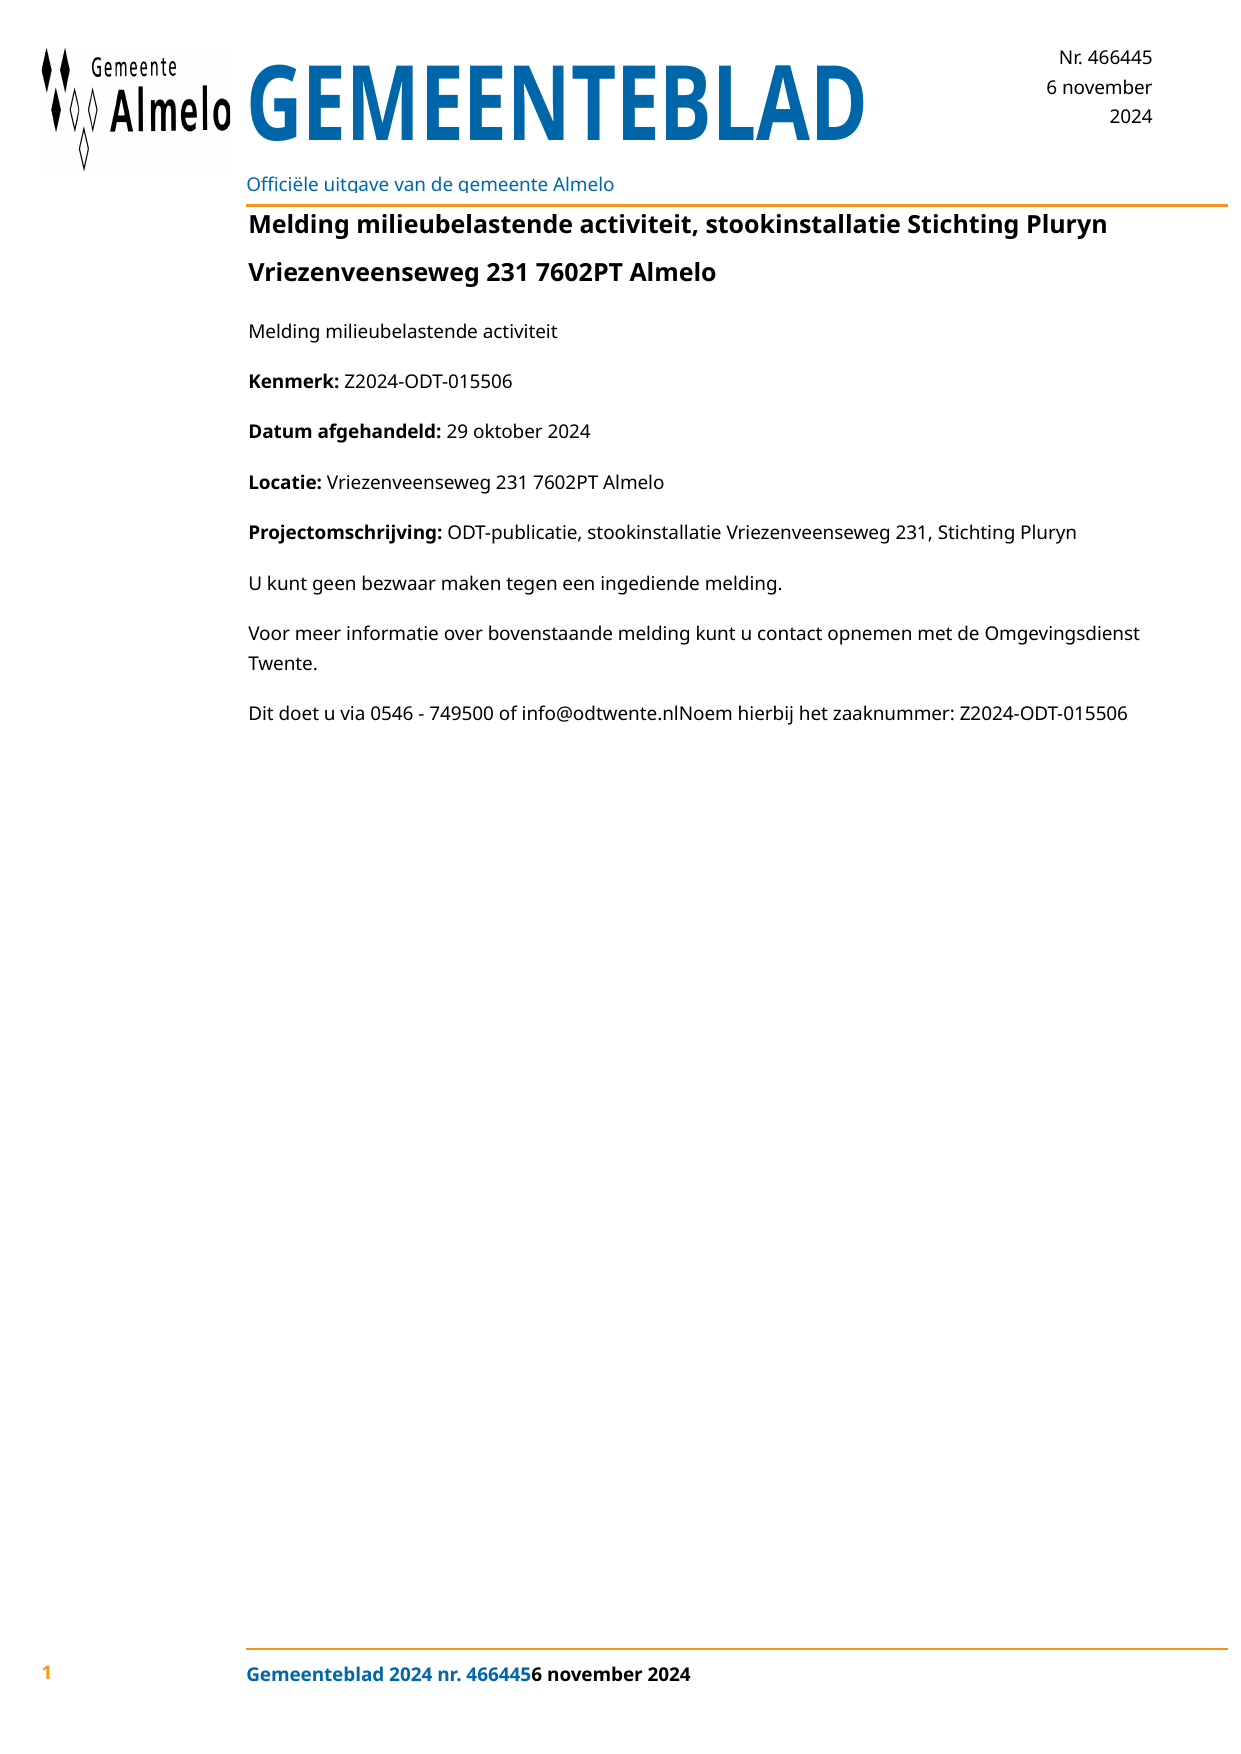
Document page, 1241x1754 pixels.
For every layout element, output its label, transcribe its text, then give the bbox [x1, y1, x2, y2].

text Projectomschrijving: ODT-publicatie, stookinstallatie Vriezenveenseweg 231, Stichting Pluryn [248, 519, 1152, 545]
text Melding milieubelastende activiteit, stookinstallatie Stichting Pluryn Vriezenveenseweg 231 7602PT Almelo [248, 207, 1152, 288]
text Kenmerk: Z2024-ODT-015506 [248, 368, 1152, 394]
picture [41, 47, 231, 172]
text Dit doet u via 0546 - 749500 of info@odtwente.nlNoem hierbij het zaaknummer: Z2024-ODT-015506 [248, 700, 1152, 726]
text Datum afgehandeld: 29 oktober 2024 [248, 419, 1152, 444]
text Locatie: Vriezenveenseweg 231 7602PT Almelo [248, 469, 1152, 495]
text Voor meer informatie over bovenstaande melding kunt u contact opnemen met de Omgevingsdienst Twente. [248, 620, 1152, 676]
text Melding milieubelastende activiteit [248, 318, 1152, 344]
text U kunt geen bezwaar maken tegen een ingediende melding. [248, 570, 1152, 596]
